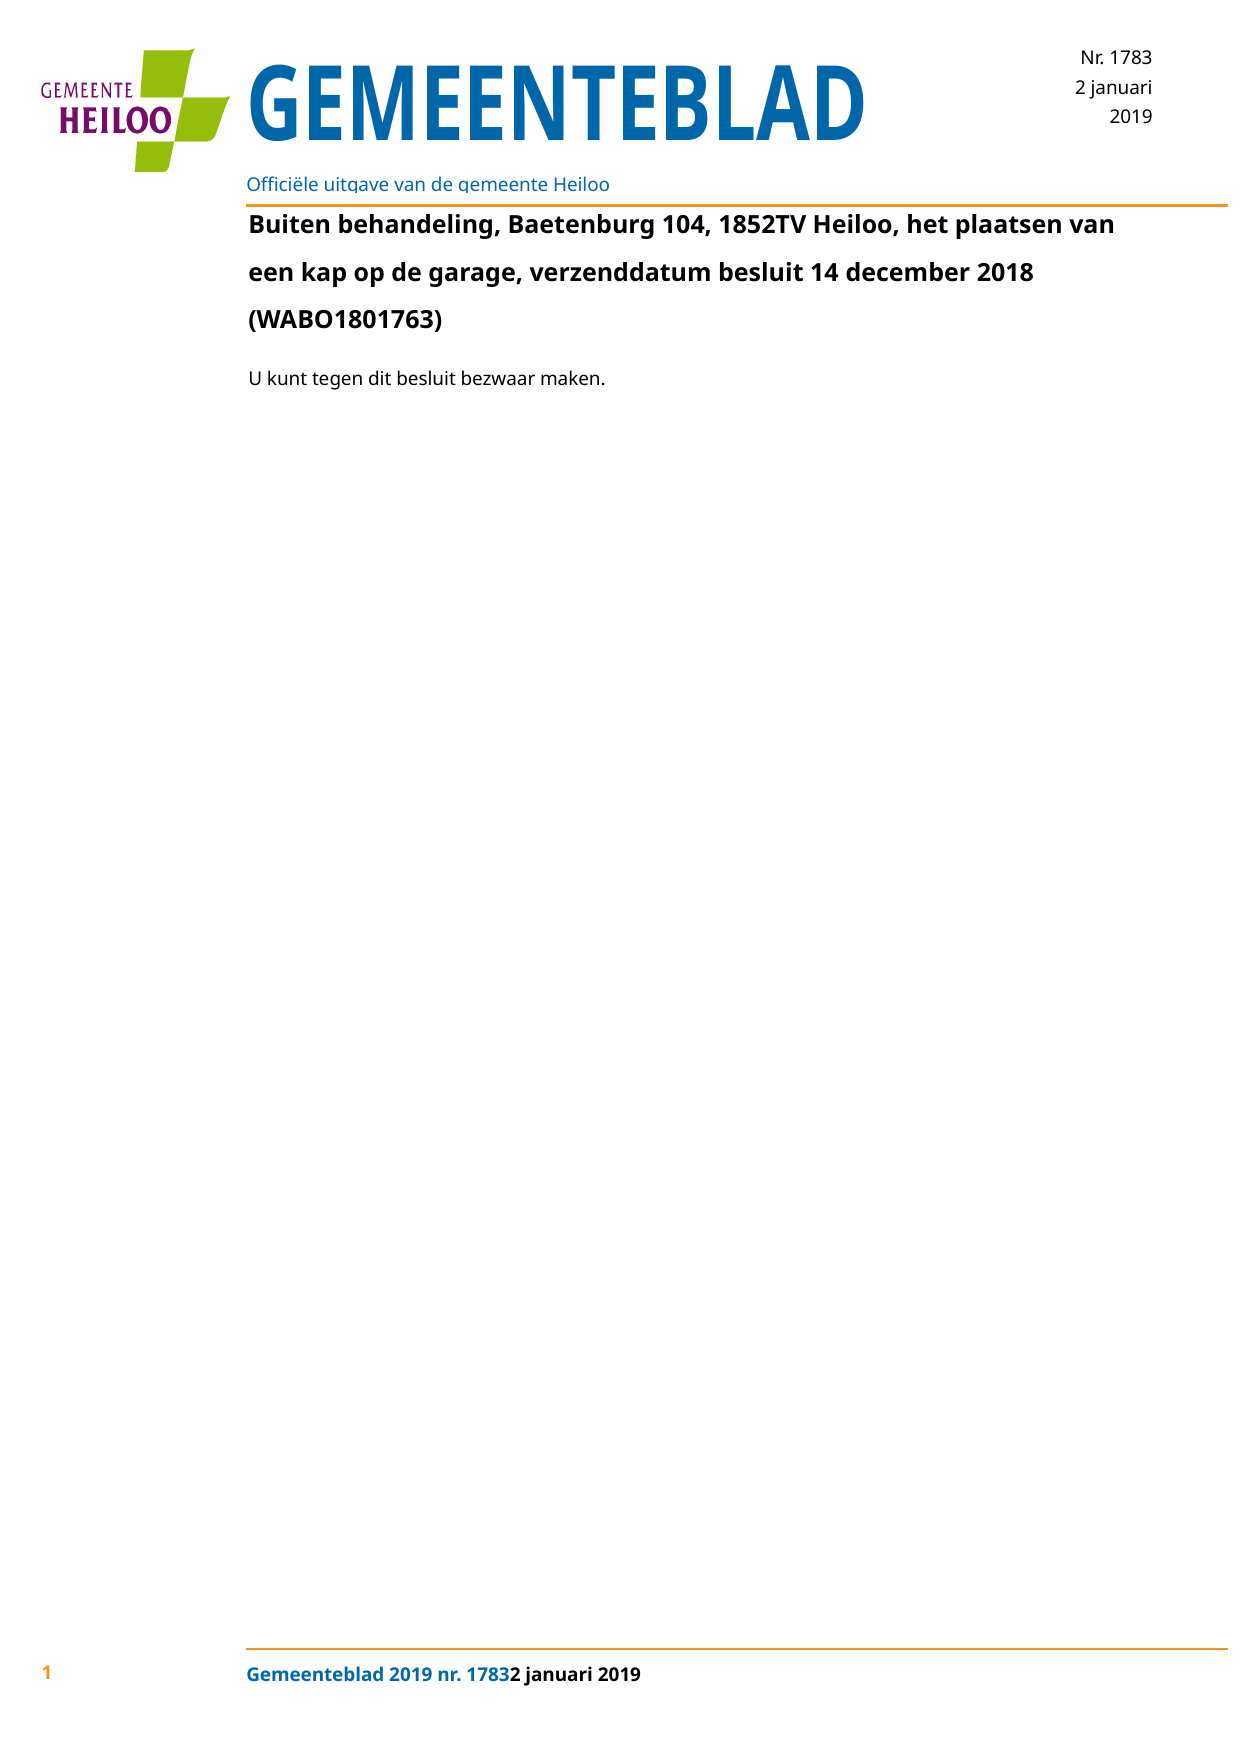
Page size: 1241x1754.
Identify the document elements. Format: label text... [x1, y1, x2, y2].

text Buiten behandeling, Baetenburg 104, 1852TV Heiloo, het plaatsen van een kap op de garage, verzenddatum besluit 14 december 2018 (WABO1801763) [248, 207, 1152, 336]
picture [41, 47, 231, 172]
text U kunt tegen dit besluit bezwaar maken. [248, 366, 1152, 391]
